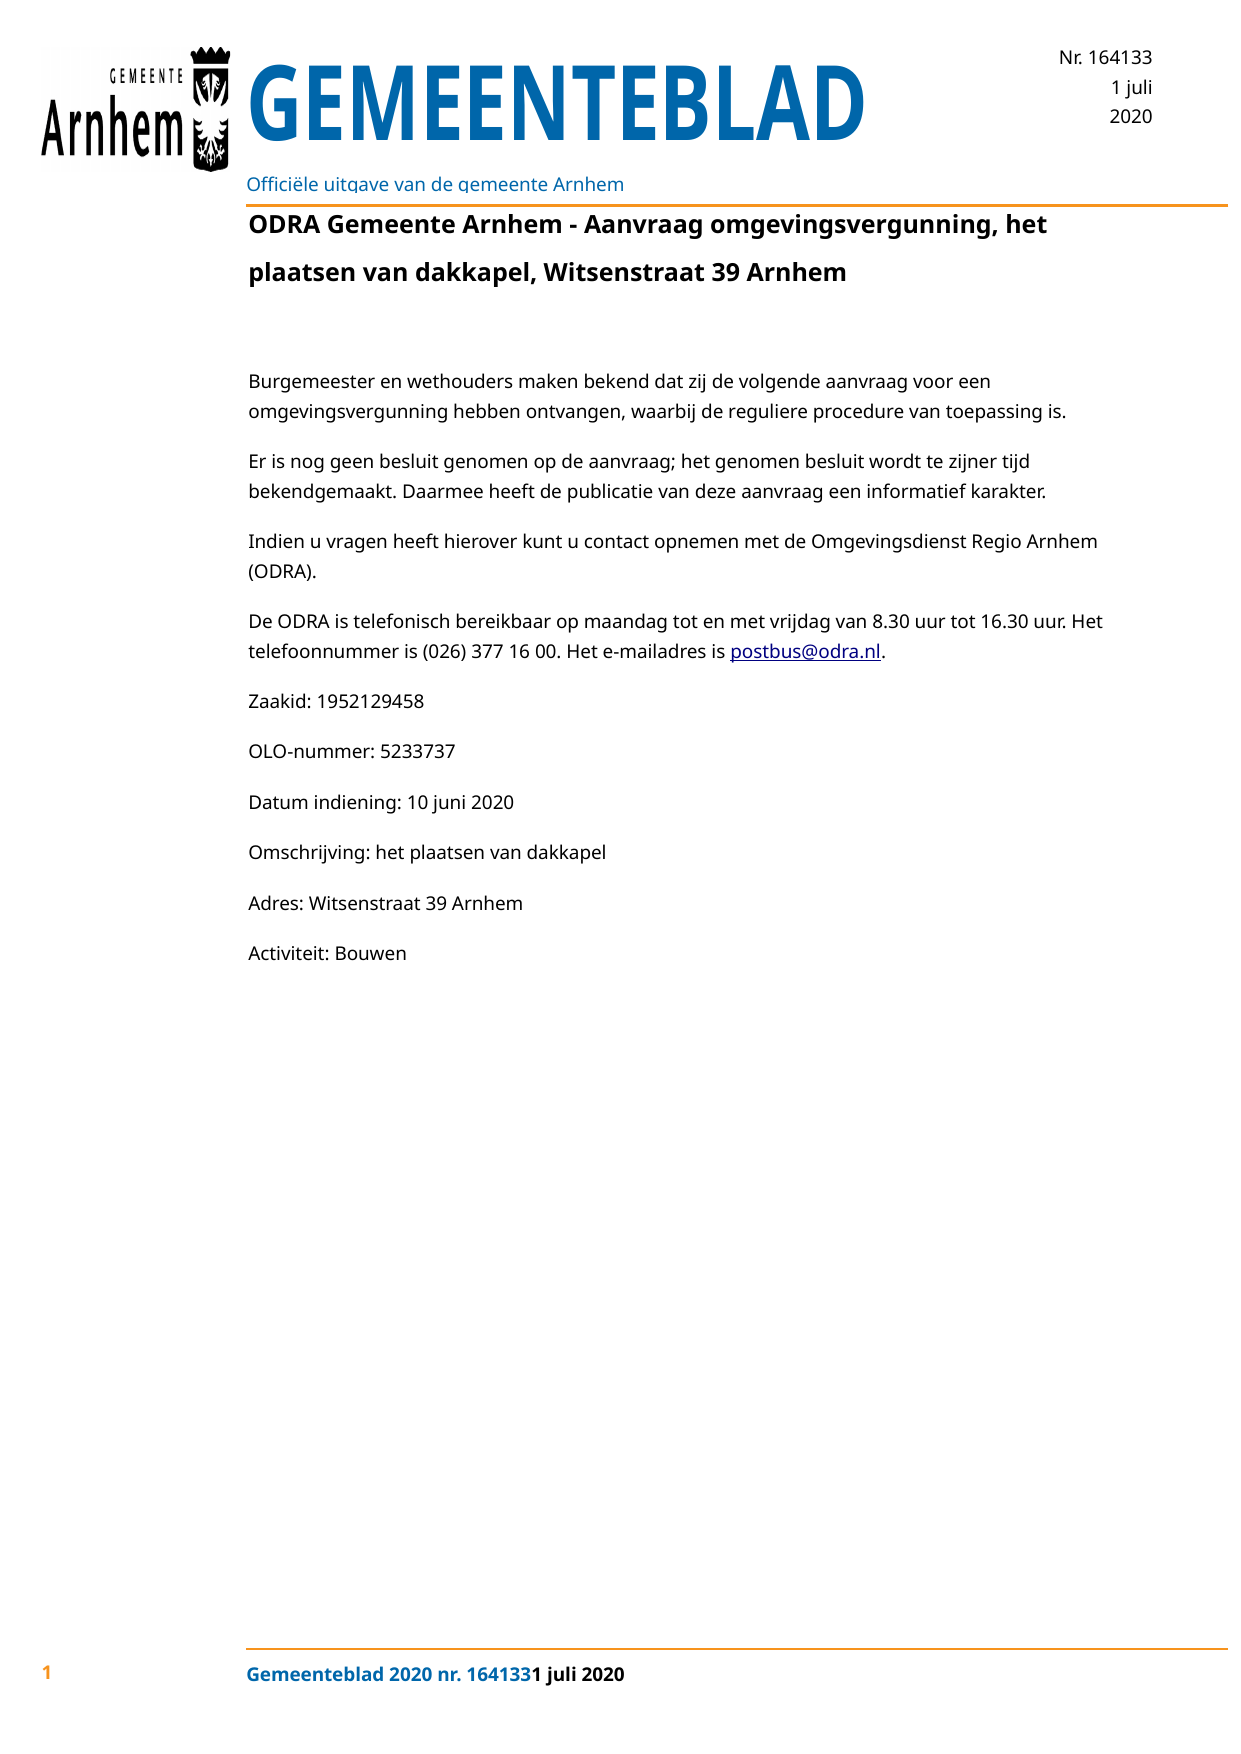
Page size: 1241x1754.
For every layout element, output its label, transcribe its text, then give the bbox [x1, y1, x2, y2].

text Zaakid: 1952129458 [248, 688, 1152, 714]
text Adres: Witsenstraat 39 Arnhem [248, 890, 1152, 916]
text Burgemeester en wethouders maken bekend dat zij de volgende aanvraag voor een omgevingsvergunning hebben ontvangen, waarbij de reguliere procedure van toepassing is. [248, 368, 1152, 424]
text Datum indiening: 10 juni 2020 [248, 789, 1152, 815]
text De ODRA is telefonisch bereikbaar op maandag tot en met vrijdag van 8.30 uur tot 16.30 uur. Het telefoonnummer is (026) 377 16 00. Het e-mailadres is postbus@odra.nl. [248, 608, 1152, 664]
text Activiteit: Bouwen [248, 940, 1152, 966]
text Er is nog geen besluit genomen op de aanvraag; het genomen besluit wordt te zijner tijd bekendgemaakt. Daarmee heeft de publicatie van deze aanvraag een informatief karakter. [248, 448, 1152, 504]
text Omschrijving: het plaatsen van dakkapel [248, 839, 1152, 865]
text ODRA Gemeente Arnhem - Aanvraag omgevingsvergunning, het plaatsen van dakkapel, Witsenstraat 39 Arnhem [248, 207, 1152, 288]
picture [41, 47, 231, 172]
text Indien u vragen heeft hierover kunt u contact opnemen met de Omgevingsdienst Regio Arnhem (ODRA). [248, 528, 1152, 584]
text OLO-nummer: 5233737 [248, 739, 1152, 764]
